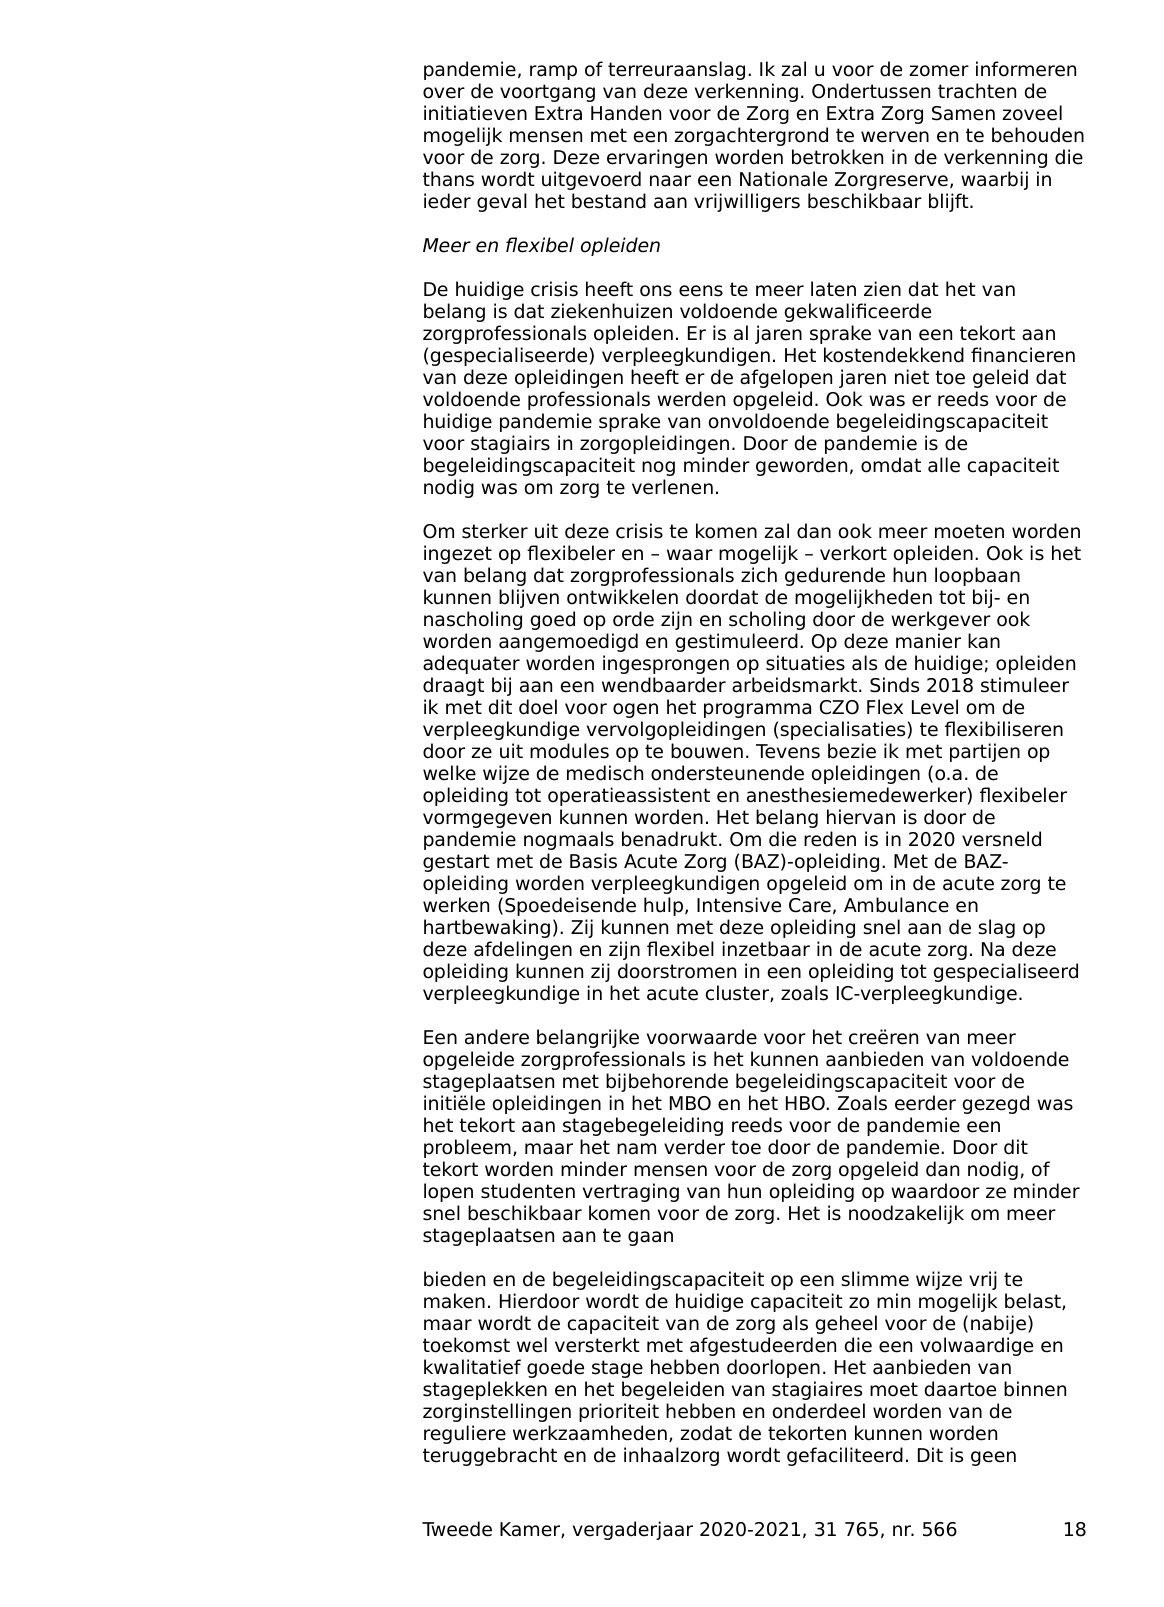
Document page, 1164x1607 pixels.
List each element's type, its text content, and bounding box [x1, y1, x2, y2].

text Een andere belangrijke voorwaarde voor het creëren van meer opgeleide zorgprofessionals is het kunnen aanbieden van voldoende stageplaatsen met bijbehorende begeleidingscapaciteit voor de initiële opleidingen in het MBO en het HBO. Zoals eerder gezegd was het tekort aan stagebegeleiding reeds voor de pandemie een probleem, maar het nam verder toe door de pandemie. Door dit tekort worden minder mensen voor de zorg opgeleid dan nodig, of lopen studenten vertraging van hun opleiding op waardoor ze minder snel beschikbaar komen voor de zorg. Het is noodzakelijk om meer stageplaatsen aan te gaan [422, 1027, 1087, 1247]
text Om sterker uit deze crisis te komen zal dan ook meer moeten worden ingezet op flexibeler en – waar mogelijk – verkort opleiden. Ook is het van belang dat zorgprofessionals zich gedurende hun loopbaan kunnen blijven ontwikkelen doordat de mogelijkheden tot bij- en nascholing goed op orde zijn en scholing door de werkgever ook worden aangemoedigd en gestimuleerd. Op deze manier kan adequater worden ingesprongen op situaties als de huidige; opleiden draagt bij aan een wendbaarder arbeidsmarkt. Sinds 2018 stimuleer ik met dit doel voor ogen het programma CZO Flex Level om de verpleegkundige vervolgopleidingen (specialisaties) te flexibiliseren door ze uit modules op te bouwen. Tevens bezie ik met partijen op welke wijze de medisch ondersteunende opleidingen (o.a. de opleiding tot operatieassistent en anesthesiemedewerker) flexibeler vormgegeven kunnen worden. Het belang hiervan is door de pandemie nogmaals benadrukt. Om die reden is in 2020 versneld gestart met de Basis Acute Zorg (BAZ)-opleiding. Met de BAZ-opleiding worden verpleegkundigen opgeleid om in de acute zorg te werken (Spoedeisende hulp, Intensive Care, Ambulance en hartbewaking). Zij kunnen met deze opleiding snel aan de slag op deze afdelingen en zijn flexibel inzetbaar in de acute zorg. Na deze opleiding kunnen zij doorstromen in een opleiding tot gespecialiseerd verpleegkundige in het acute cluster, zoals IC-verpleegkundige. [422, 521, 1087, 1005]
text pandemie, ramp of terreuraanslag. Ik zal u voor de zomer informeren over de voortgang van deze verkenning. Ondertussen trachten de initiatieven Extra Handen voor de Zorg en Extra Zorg Samen zoveel mogelijk mensen met een zorgachtergrond te werven en te behouden voor de zorg. Deze ervaringen worden betrokken in de verkenning die thans wordt uitgevoerd naar een Nationale Zorgreserve, waarbij in ieder geval het bestand aan vrijwilligers beschikbaar blijft. [422, 59, 1087, 213]
subtitle Meer en flexibel opleiden [422, 235, 1087, 257]
text De huidige crisis heeft ons eens te meer laten zien dat het van belang is dat ziekenhuizen voldoende gekwalificeerde zorgprofessionals opleiden. Er is al jaren sprake van een tekort aan (gespecialiseerde) verpleegkundigen. Het kostendekkend financieren van deze opleidingen heeft er de afgelopen jaren niet toe geleid dat voldoende professionals werden opgeleid. Ook was er reeds voor de huidige pandemie sprake van onvoldoende begeleidingscapaciteit voor stagiairs in zorgopleidingen. Door de pandemie is de begeleidingscapaciteit nog minder geworden, omdat alle capaciteit nodig was om zorg te verlenen. [422, 279, 1087, 499]
text bieden en de begeleidingscapaciteit op een slimme wijze vrij te maken. Hierdoor wordt de huidige capaciteit zo min mogelijk belast, maar wordt de capaciteit van de zorg als geheel voor de (nabije) toekomst wel versterkt met afgestudeerden die een volwaardige en kwalitatief goede stage hebben doorlopen. Het aanbieden van stageplekken en het begeleiden van stagiaires moet daartoe binnen zorginstellingen prioriteit hebben en onderdeel worden van de reguliere werkzaamheden, zodat de tekorten kunnen worden teruggebracht en de inhaalzorg wordt gefaciliteerd. Dit is geen [422, 1269, 1087, 1467]
